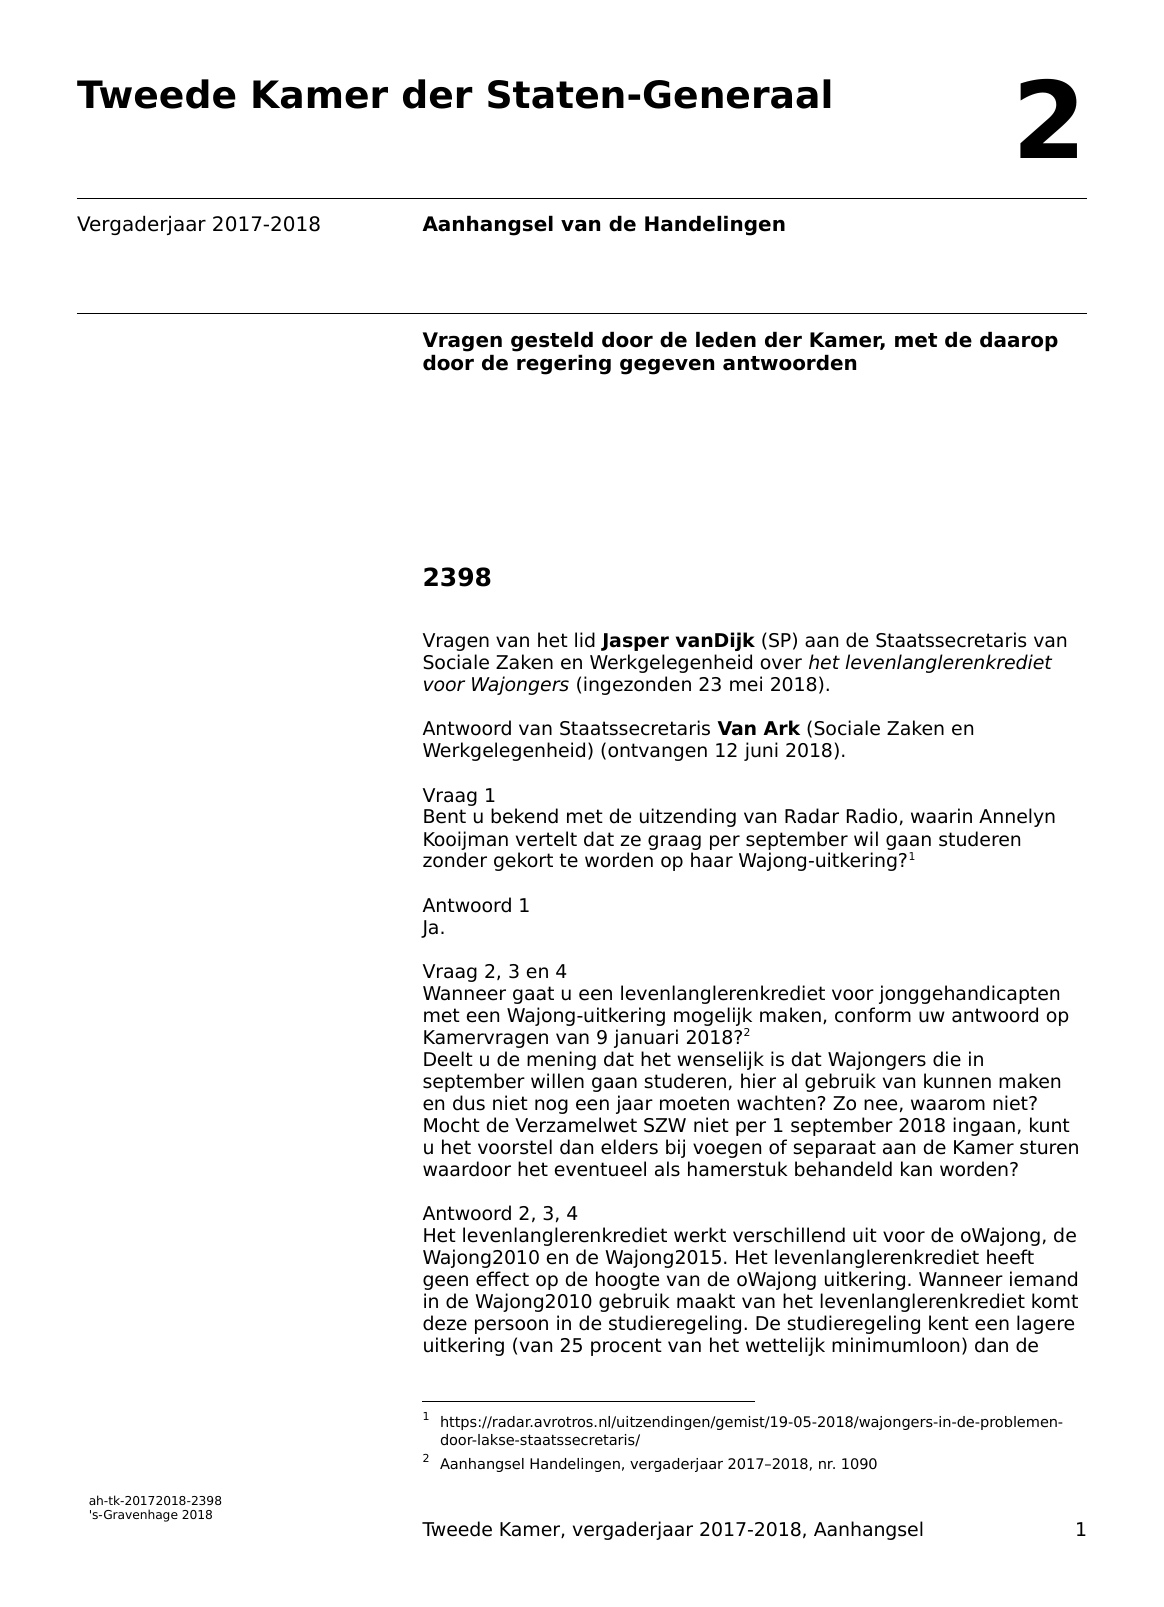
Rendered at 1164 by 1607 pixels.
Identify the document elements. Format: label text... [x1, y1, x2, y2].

table_cell [77, 314, 422, 375]
table_header Tweede Kamer der Staten-Generaal [77, 59, 886, 198]
text Antwoord 1 [422, 894, 1087, 917]
table_cell Vragen gesteld door de leden der Kamer, met de daarop door de regering gegeven antwoorden [422, 314, 1087, 375]
text Aanhangsel Handelingen, vergaderjaar 2017–2018, nr. 1090 [422, 1452, 1087, 1474]
table_header 2 [886, 59, 1087, 198]
text Vragen van het lid Jasper vanDijk (SP) aan de Staatssecretaris van Sociale Zaken en Werkgelegenheid over het levenlanglerenkrediet voor Wajongers (ingezonden 23 mei 2018). [422, 630, 1087, 696]
text Antwoord 2, 3, 4 [422, 1203, 1087, 1225]
text 2398 [422, 563, 1087, 592]
text Bent u bekend met de uitzending van Radar Radio, waarin Annelyn Kooijman vertelt dat ze graag per september wil gaan studeren zonder gekort te worden op haar Wajong-uitkering? [422, 806, 1087, 872]
text 's-Gravenhage 2018 [88, 1508, 323, 1522]
text Deelt u de mening dat het wenselijk is dat Wajongers die in september willen gaan studeren, hier al gebruik van kunnen maken en dus niet nog een jaar moeten wachten? Zo nee, waarom niet? [422, 1049, 1087, 1114]
text Wanneer gaat u een levenlanglerenkrediet voor jonggehandicapten met een Wajong-uitkering mogelijk maken, conform uw antwoord op Kamervragen van 9 januari 2018? [422, 983, 1087, 1049]
text Het levenlanglerenkrediet werkt verschillend uit voor de oWajong, de Wajong2010 en de Wajong2015. Het levenlanglerenkrediet heeft geen effect op de hoogte van de oWajong uitkering. Wanneer iemand in de Wajong2010 gebruik maakt van het levenlanglerenkrediet komt deze persoon in de studieregeling. De studieregeling kent een lagere uitkering (van 25 procent van het wettelijk minimumloon) dan de [422, 1225, 1087, 1357]
text https://radar.avrotros.nl/uitzendingen/gemist/19-05-2018/wajongers-in-de-problemen-door-lakse-staatssecretaris/ [422, 1410, 1087, 1449]
text Vraag 2, 3 en 4 [422, 961, 1087, 983]
table_cell Vergaderjaar 2017-2018 [77, 199, 422, 313]
text Ja. [422, 917, 1087, 938]
table_cell Aanhangsel van de Handelingen [422, 199, 1087, 313]
text ah-tk-20172018-2398 [88, 1494, 323, 1508]
text Mocht de Verzamelwet SZW niet per 1 september 2018 ingaan, kunt u het voorstel dan elders bij voegen of separaat aan de Kamer sturen waardoor het eventueel als hamerstuk behandeld kan worden? [422, 1114, 1087, 1181]
text Antwoord van Staatssecretaris Van Ark (Sociale Zaken en Werkgelegenheid) (ontvangen 12 juni 2018). [422, 718, 1087, 762]
text Vraag 1 [422, 784, 1087, 806]
